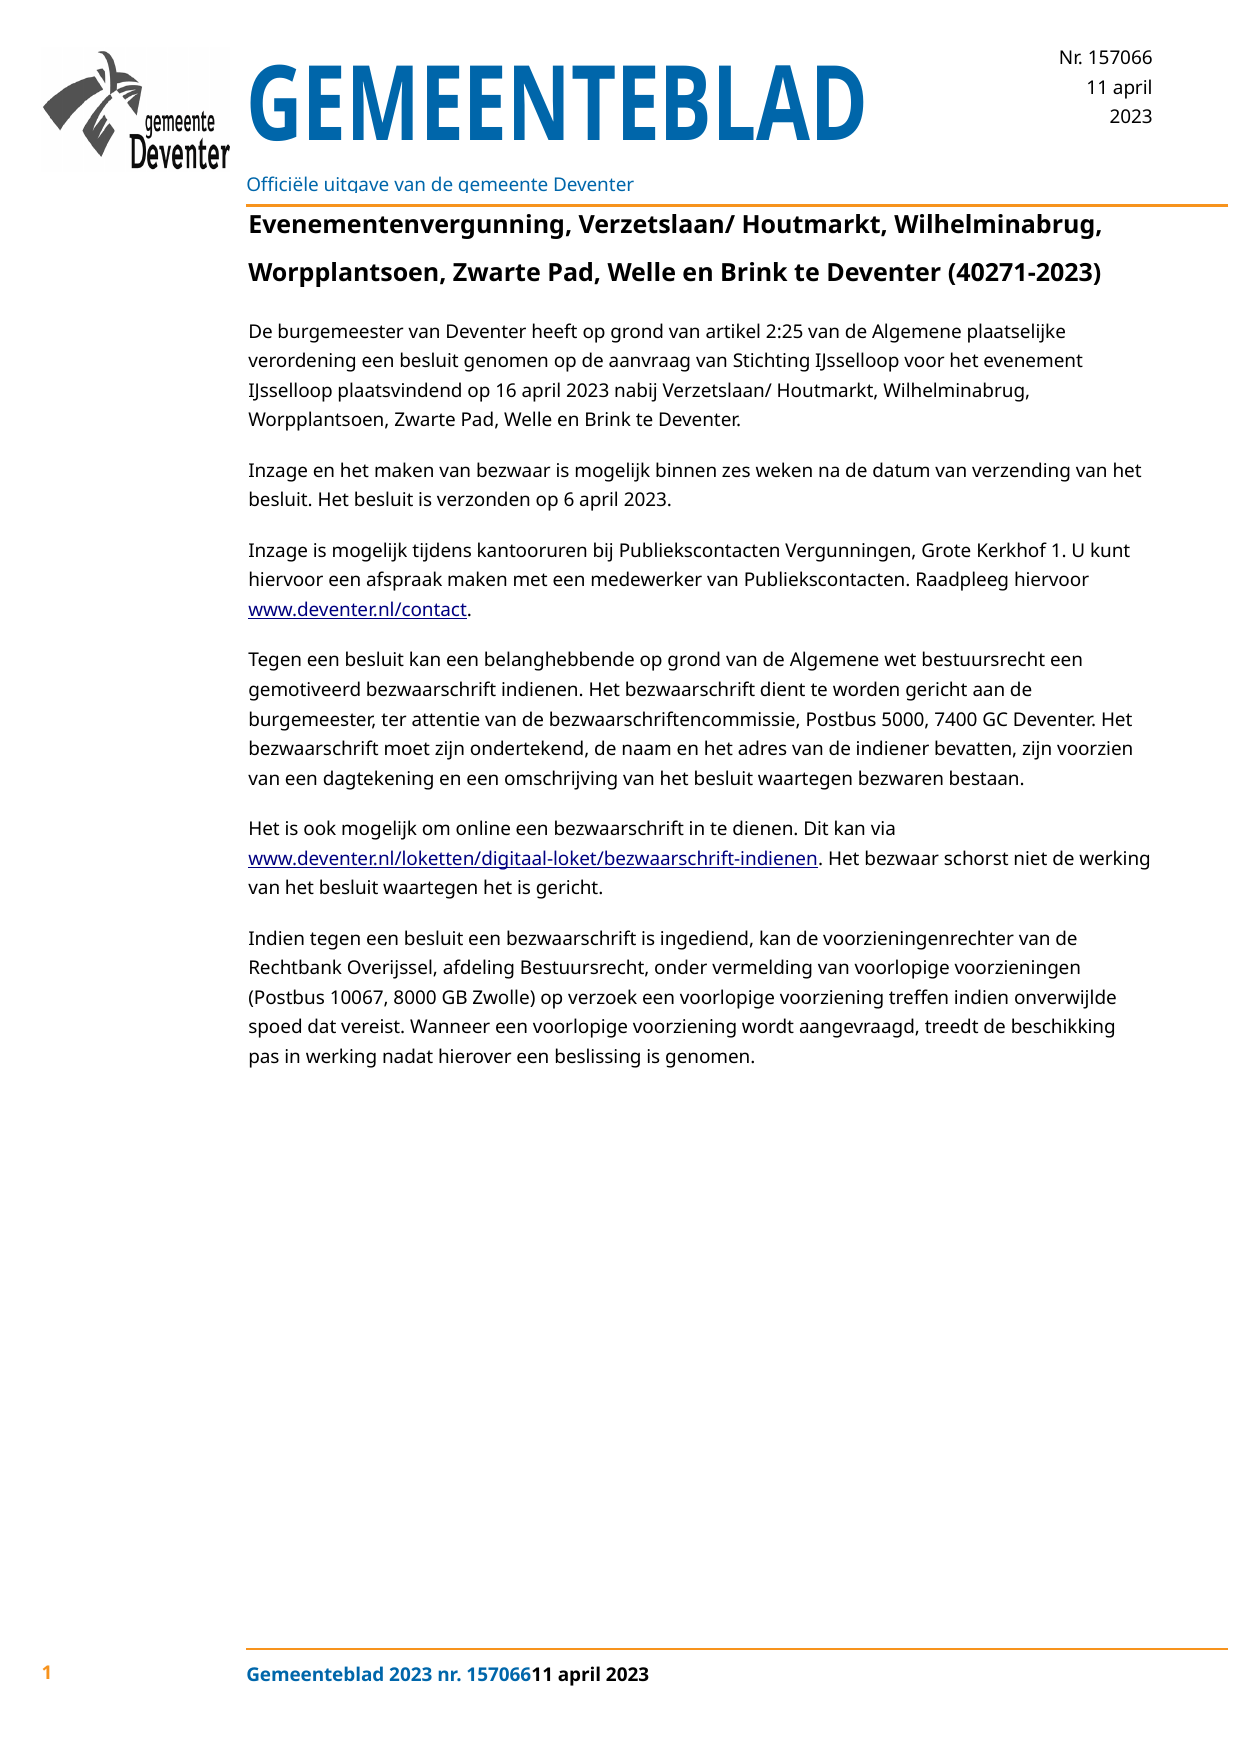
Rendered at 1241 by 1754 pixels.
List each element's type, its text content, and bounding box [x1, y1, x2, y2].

text Evenementenvergunning, Verzetslaan/ Houtmarkt, Wilhelminabrug, Worpplantsoen, Zwarte Pad, Welle en Brink te Deventer (40271-2023) [248, 207, 1152, 288]
text Het is ook mogelijk om online een bezwaarschrift in te dienen. Dit kan via www.deventer.nl/loketten/digitaal-loket/bezwaarschrift-indienen. Het bezwaar schorst niet de werking van het besluit waartegen het is gericht. [248, 815, 1152, 900]
text Indien tegen een besluit een bezwaarschrift is ingediend, kan de voorzieningenrechter van de Rechtbank Overijssel, afdeling Bestuursrecht, onder vermelding van voorlopige voorzieningen (Postbus 10067, 8000 GB Zwolle) op verzoek een voorlopige voorziening treffen indien onverwijlde spoed dat vereist. Wanneer een voorlopige voorziening wordt aangevraagd, treedt de beschikking pas in werking nadat hierover een beslissing is genomen. [248, 925, 1152, 1069]
text Inzage is mogelijk tijdens kantooruren bij Publiekscontacten Vergunningen, Grote Kerkhof 1. U kunt hiervoor een afspraak maken met een medewerker van Publiekscontacten. Raadpleeg hiervoor www.deventer.nl/contact. [248, 537, 1152, 622]
picture [41, 47, 231, 172]
text De burgemeester van Deventer heeft op grond van artikel 2:25 van de Algemene plaatselijke verordening een besluit genomen op de aanvraag van Stichting IJsselloop voor het evenement IJsselloop plaatsvindend op 16 april 2023 nabij Verzetslaan/ Houtmarkt, Wilhelminabrug, Worpplantsoen, Zwarte Pad, Welle en Brink te Deventer. [248, 318, 1152, 432]
text Inzage en het maken van bezwaar is mogelijk binnen zes weken na de datum van verzending van het besluit. Het besluit is verzonden op 6 april 2023. [248, 457, 1152, 512]
text Tegen een besluit kan een belanghebbende op grond van de Algemene wet bestuursrecht een gemotiveerd bezwaarschrift indienen. Het bezwaarschrift dient te worden gericht aan de burgemeester, ter attentie van de bezwaarschriftencommissie, Postbus 5000, 7400 GC Deventer. Het bezwaarschrift moet zijn ondertekend, de naam en het adres van de indiener bevatten, zijn voorzien van een dagtekening en een omschrijving van het besluit waartegen bezwaren bestaan. [248, 647, 1152, 791]
